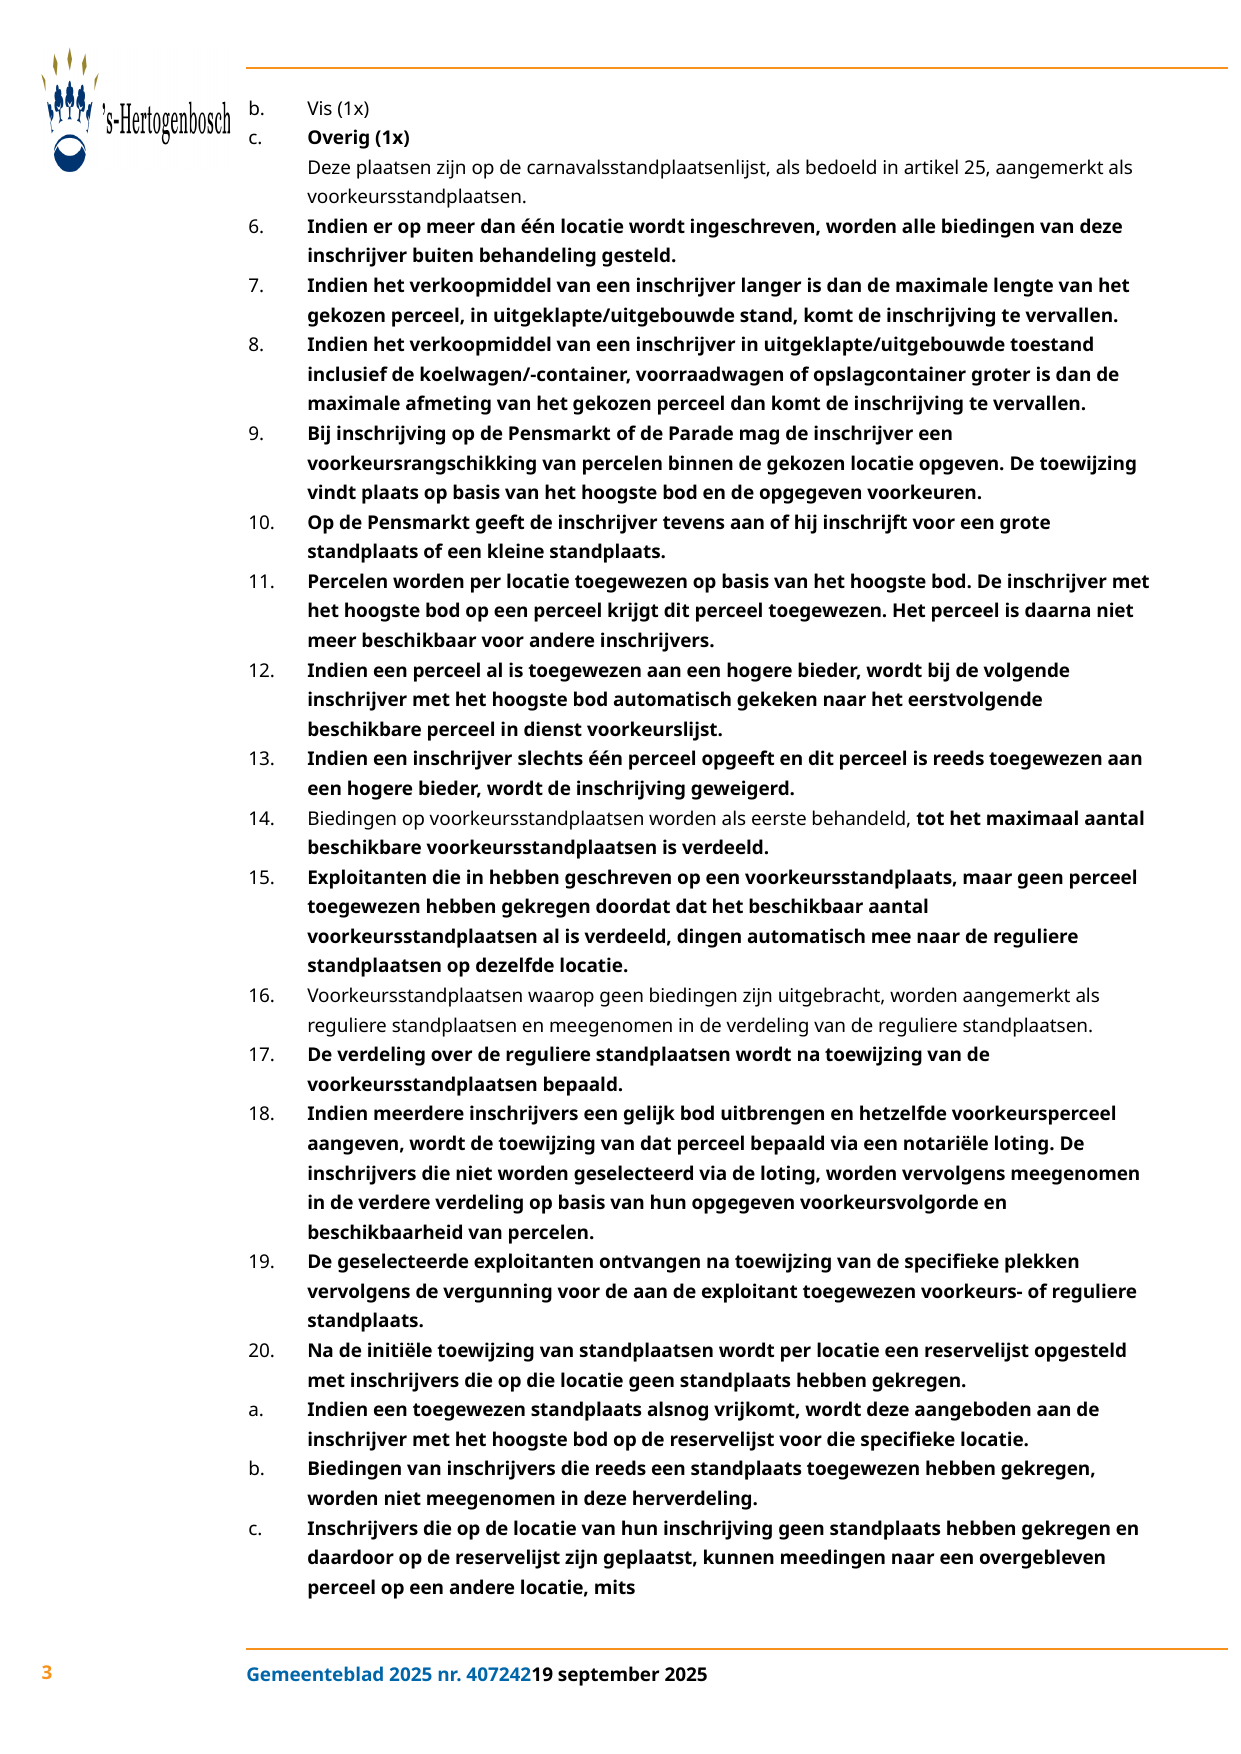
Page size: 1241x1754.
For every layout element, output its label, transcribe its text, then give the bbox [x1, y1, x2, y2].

list Inschrijvers die op de locatie van hun inschrijving geen standplaats hebben gekregen en daardoor op de reservelijst zijn geplaatst, kunnen meedingen naar een overgebleven perceel op een andere locatie, mits [248, 1515, 1152, 1600]
list Indien een toegewezen standplaats alsnog vrijkomt, wordt deze aangeboden aan de inschrijver met het hoogste bod op de reservelijst voor die specifieke locatie. [248, 1396, 1152, 1452]
list De verdeling over de reguliere standplaatsen wordt na toewijzing van de voorkeursstandplaatsen bepaald. [248, 1041, 1152, 1097]
list Indien het verkoopmiddel van een inschrijver langer is dan de maximale lengte van het gekozen perceel, in uitgeklapte/uitgebouwde stand, komt de inschrijving te vervallen. [248, 272, 1152, 328]
list Percelen worden per locatie toegewezen op basis van het hoogste bod. De inschrijver met het hoogste bod op een perceel krijgt dit perceel toegewezen. Het perceel is daarna niet meer beschikbaar voor andere inschrijvers. [248, 568, 1152, 653]
list Indien het verkoopmiddel van een inschrijver in uitgeklapte/uitgebouwde toestand inclusief de koelwagen/-container, voorraadwagen of opslagcontainer groter is dan de maximale afmeting van het gekozen perceel dan komt de inschrijving te vervallen. [248, 331, 1152, 416]
list De geselecteerde exploitanten ontvangen na toewijzing van de specifieke plekken vervolgens de vergunning voor de aan de exploitant toegewezen voorkeurs- of reguliere standplaats. [248, 1248, 1152, 1333]
list Vis (1x) [248, 95, 1152, 121]
list Indien meerdere inschrijvers een gelijk bod uitbrengen en hetzelfde voorkeursperceel aangeven, wordt de toewijzing van dat perceel bepaald via een notariële loting. De inschrijvers die niet worden geselecteerd via de loting, worden vervolgens meegenomen in de verdere verdeling op basis van hun opgegeven voorkeursvolgorde en beschikbaarheid van percelen. [248, 1101, 1152, 1245]
list Na de initiële toewijzing van standplaatsen wordt per locatie een reservelijst opgesteld met inschrijvers die op die locatie geen standplaats hebben gekregen. [248, 1337, 1152, 1393]
list Biedingen op voorkeursstandplaatsen worden als eerste behandeld, tot het maximaal aantal beschikbare voorkeursstandplaatsen is verdeeld. [248, 805, 1152, 860]
list Overig (1x) [248, 124, 1152, 150]
picture [41, 47, 231, 172]
list Indien er op meer dan één locatie wordt ingeschreven, worden alle biedingen van deze inschrijver buiten behandeling gesteld. [248, 213, 1152, 268]
list Op de Pensmarkt geeft de inschrijver tevens aan of hij inschrijft voor een grote standplaats of een kleine standplaats. [248, 509, 1152, 564]
list Deze plaatsen zijn op de carnavalsstandplaatsenlijst, als bedoeld in artikel 25, aangemerkt als voorkeursstandplaatsen. [248, 154, 1152, 209]
list Bij inschrijving op de Pensmarkt of de Parade mag de inschrijver een voorkeursrangschikking van percelen binnen de gekozen locatie opgeven. De toewijzing vindt plaats op basis van het hoogste bod en de opgegeven voorkeuren. [248, 420, 1152, 505]
list Biedingen van inschrijvers die reeds een standplaats toegewezen hebben gekregen, worden niet meegenomen in deze herverdeling. [248, 1456, 1152, 1511]
list Exploitanten die in hebben geschreven op een voorkeursstandplaats, maar geen perceel toegewezen hebben gekregen doordat dat het beschikbaar aantal voorkeursstandplaatsen al is verdeeld, dingen automatisch mee naar de reguliere standplaatsen op dezelfde locatie. [248, 864, 1152, 978]
list Voorkeursstandplaatsen waarop geen biedingen zijn uitgebracht, worden aangemerkt als reguliere standplaatsen en meegenomen in de verdeling van de reguliere standplaatsen. [248, 982, 1152, 1038]
list Indien een inschrijver slechts één perceel opgeeft en dit perceel is reeds toegewezen aan een hogere bieder, wordt de inschrijving geweigerd. [248, 746, 1152, 801]
list Indien een perceel al is toegewezen aan een hogere bieder, wordt bij de volgende inschrijver met het hoogste bod automatisch gekeken naar het eerstvolgende beschikbare perceel in dienst voorkeurslijst. [248, 657, 1152, 742]
